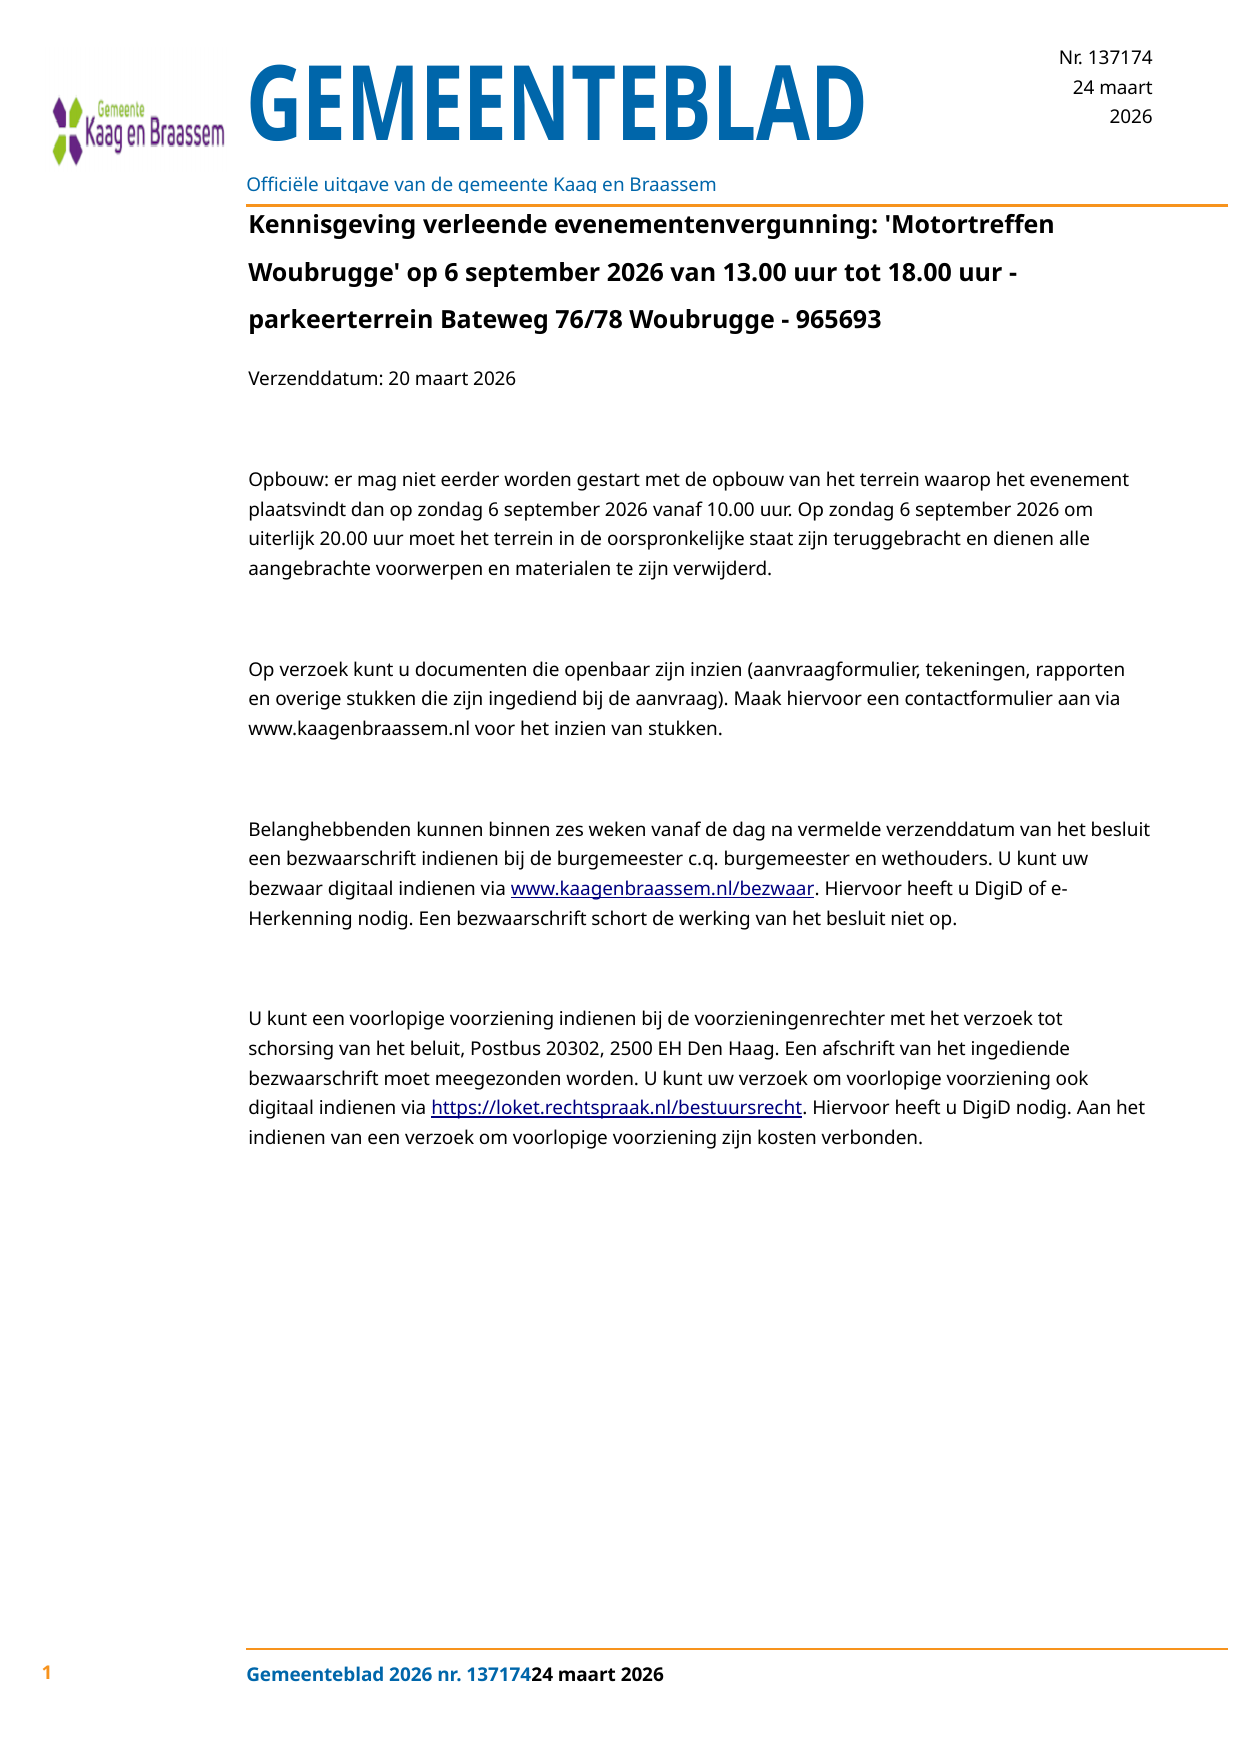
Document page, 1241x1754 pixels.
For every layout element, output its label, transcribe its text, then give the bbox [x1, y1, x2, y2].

text Op verzoek kunt u documenten die openbaar zijn inzien (aanvraagformulier, tekeningen, rapporten en overige stukken die zijn ingediend bij de aanvraag). Maak hiervoor een contactformulier aan via www.kaagenbraassem.nl voor het inzien van stukken. [248, 656, 1152, 741]
text Kennisgeving verleende evenementenvergunning: 'Motortreffen Woubrugge' op 6 september 2026 van 13.00 uur tot 18.00 uur - parkeerterrein Bateweg 76/78 Woubrugge - 965693 [248, 207, 1152, 336]
picture [41, 47, 231, 172]
text U kunt een voorlopige voorziening indienen bij de voorzieningenrechter met het verzoek tot schorsing van het beluit, Postbus 20302, 2500 EH Den Haag. Een afschrift van het ingediende bezwaarschrift moet meegezonden worden. U kunt uw verzoek om voorlopige voorziening ook digitaal indienen via https://loket.rechtspraak.nl/bestuursrecht. Hiervoor heeft u DigiD nodig. Aan het indienen van een verzoek om voorlopige voorziening zijn kosten verbonden. [248, 1006, 1152, 1149]
text Belanghebbenden kunnen binnen zes weken vanaf de dag na vermelde verzenddatum van het besluit een bezwaarschrift indienen bij de burgemeester c.q. burgemeester en wethouders. U kunt uw bezwaar digitaal indienen via www.kaagenbraassem.nl/bezwaar. Hiervoor heeft u DigiD of e-Herkenning nodig. Een bezwaarschrift schort de werking van het besluit niet op. [248, 816, 1152, 930]
text Verzenddatum: 20 maart 2026 [248, 366, 1152, 391]
text Opbouw: er mag niet eerder worden gestart met de opbouw van het terrein waarop het evenement plaatsvindt dan op zondag 6 september 2026 vanaf 10.00 uur. Op zondag 6 september 2026 om uiterlijk 20.00 uur moet het terrein in de oorspronkelijke staat zijn teruggebracht en dienen alle aangebrachte voorwerpen en materialen te zijn verwijderd. [248, 466, 1152, 581]
